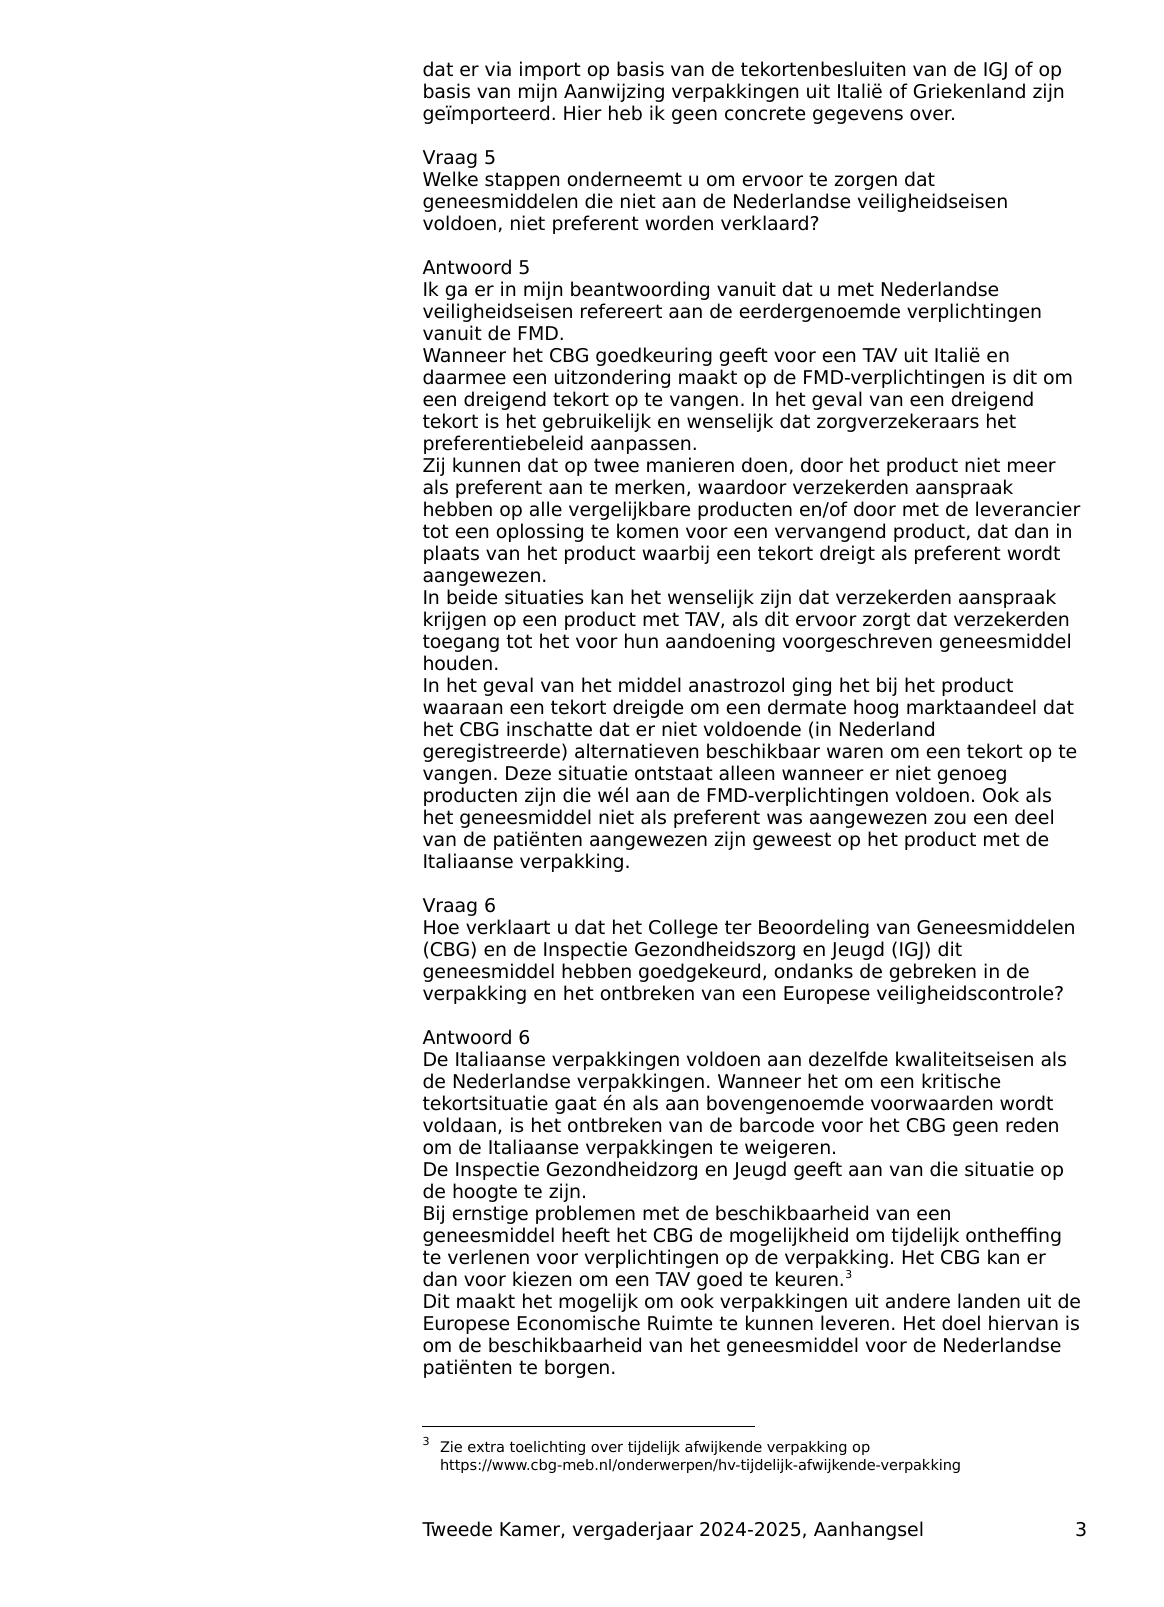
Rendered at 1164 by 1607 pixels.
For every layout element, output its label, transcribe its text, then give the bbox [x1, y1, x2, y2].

text dat er via import op basis van de tekortenbesluiten van de IGJ of op basis van mijn Aanwijzing verpakkingen uit Italië of Griekenland zijn geïmporteerd. Hier heb ik geen concrete gegevens over. [422, 59, 1087, 125]
text De Inspectie Gezondheidzorg en Jeugd geeft aan van die situatie op de hoogte te zijn. [422, 1159, 1087, 1203]
text Antwoord 5 [422, 257, 1087, 279]
text Antwoord 6 [422, 1027, 1087, 1049]
text Vraag 5 [422, 147, 1087, 169]
text In het geval van het middel anastrozol ging het bij het product waaraan een tekort dreigde om een dermate hoog marktaandeel dat het CBG inschatte dat er niet voldoende (in Nederland geregistreerde) alternatieven beschikbaar waren om een tekort op te vangen. Deze situatie ontstaat alleen wanneer er niet genoeg producten zijn die wél aan de FMD-verplichtingen voldoen. Ook als het geneesmiddel niet als preferent was aangewezen zou een deel van de patiënten aangewezen zijn geweest op het product met de Italiaanse verpakking. [422, 675, 1087, 873]
text Dit maakt het mogelijk om ook verpakkingen uit andere landen uit de Europese Economische Ruimte te kunnen leveren. Het doel hiervan is om de beschikbaarheid van het geneesmiddel voor de Nederlandse patiënten te borgen. [422, 1291, 1087, 1379]
text Vraag 6 [422, 895, 1087, 917]
text Hoe verklaart u dat het College ter Beoordeling van Geneesmiddelen (CBG) en de Inspectie Gezondheidszorg en Jeugd (IGJ) dit geneesmiddel hebben goedgekeurd, ondanks de gebreken in de verpakking en het ontbreken van een Europese veiligheidscontrole? [422, 917, 1087, 1005]
text Bij ernstige problemen met de beschikbaarheid van een geneesmiddel heeft het CBG de mogelijkheid om tijdelijk ontheffing te verlenen voor verplichtingen op de verpakking. Het CBG kan er dan voor kiezen om een TAV goed te keuren. [422, 1203, 1087, 1291]
text Zij kunnen dat op twee manieren doen, door het product niet meer als preferent aan te merken, waardoor verzekerden aanspraak hebben op alle vergelijkbare producten en/of door met de leverancier tot een oplossing te komen voor een vervangend product, dat dan in plaats van het product waarbij een tekort dreigt als preferent wordt aangewezen. [422, 455, 1087, 587]
text Welke stappen onderneemt u om ervoor te zorgen dat geneesmiddelen die niet aan de Nederlandse veiligheidseisen voldoen, niet preferent worden verklaard? [422, 169, 1087, 235]
text De Italiaanse verpakkingen voldoen aan dezelfde kwaliteitseisen als de Nederlandse verpakkingen. Wanneer het om een kritische tekortsituatie gaat én als aan bovengenoemde voorwaarden wordt voldaan, is het ontbreken van de barcode voor het CBG geen reden om de Italiaanse verpakkingen te weigeren. [422, 1049, 1087, 1159]
text Wanneer het CBG goedkeuring geeft voor een TAV uit Italië en daarmee een uitzondering maakt op de FMD-verplichtingen is dit om een dreigend tekort op te vangen. In het geval van een dreigend tekort is het gebruikelijk en wenselijk dat zorgverzekeraars het preferentiebeleid aanpassen. [422, 345, 1087, 455]
text Ik ga er in mijn beantwoording vanuit dat u met Nederlandse veiligheidseisen refereert aan de eerdergenoemde verplichtingen vanuit de FMD. [422, 279, 1087, 345]
text Zie extra toelichting over tijdelijk afwijkende verpakking op https://www.cbg-meb.nl/onderwerpen/hv-tijdelijk-afwijkende-verpakking [422, 1435, 1087, 1474]
text In beide situaties kan het wenselijk zijn dat verzekerden aanspraak krijgen op een product met TAV, als dit ervoor zorgt dat verzekerden toegang tot het voor hun aandoening voorgeschreven geneesmiddel houden. [422, 587, 1087, 675]
